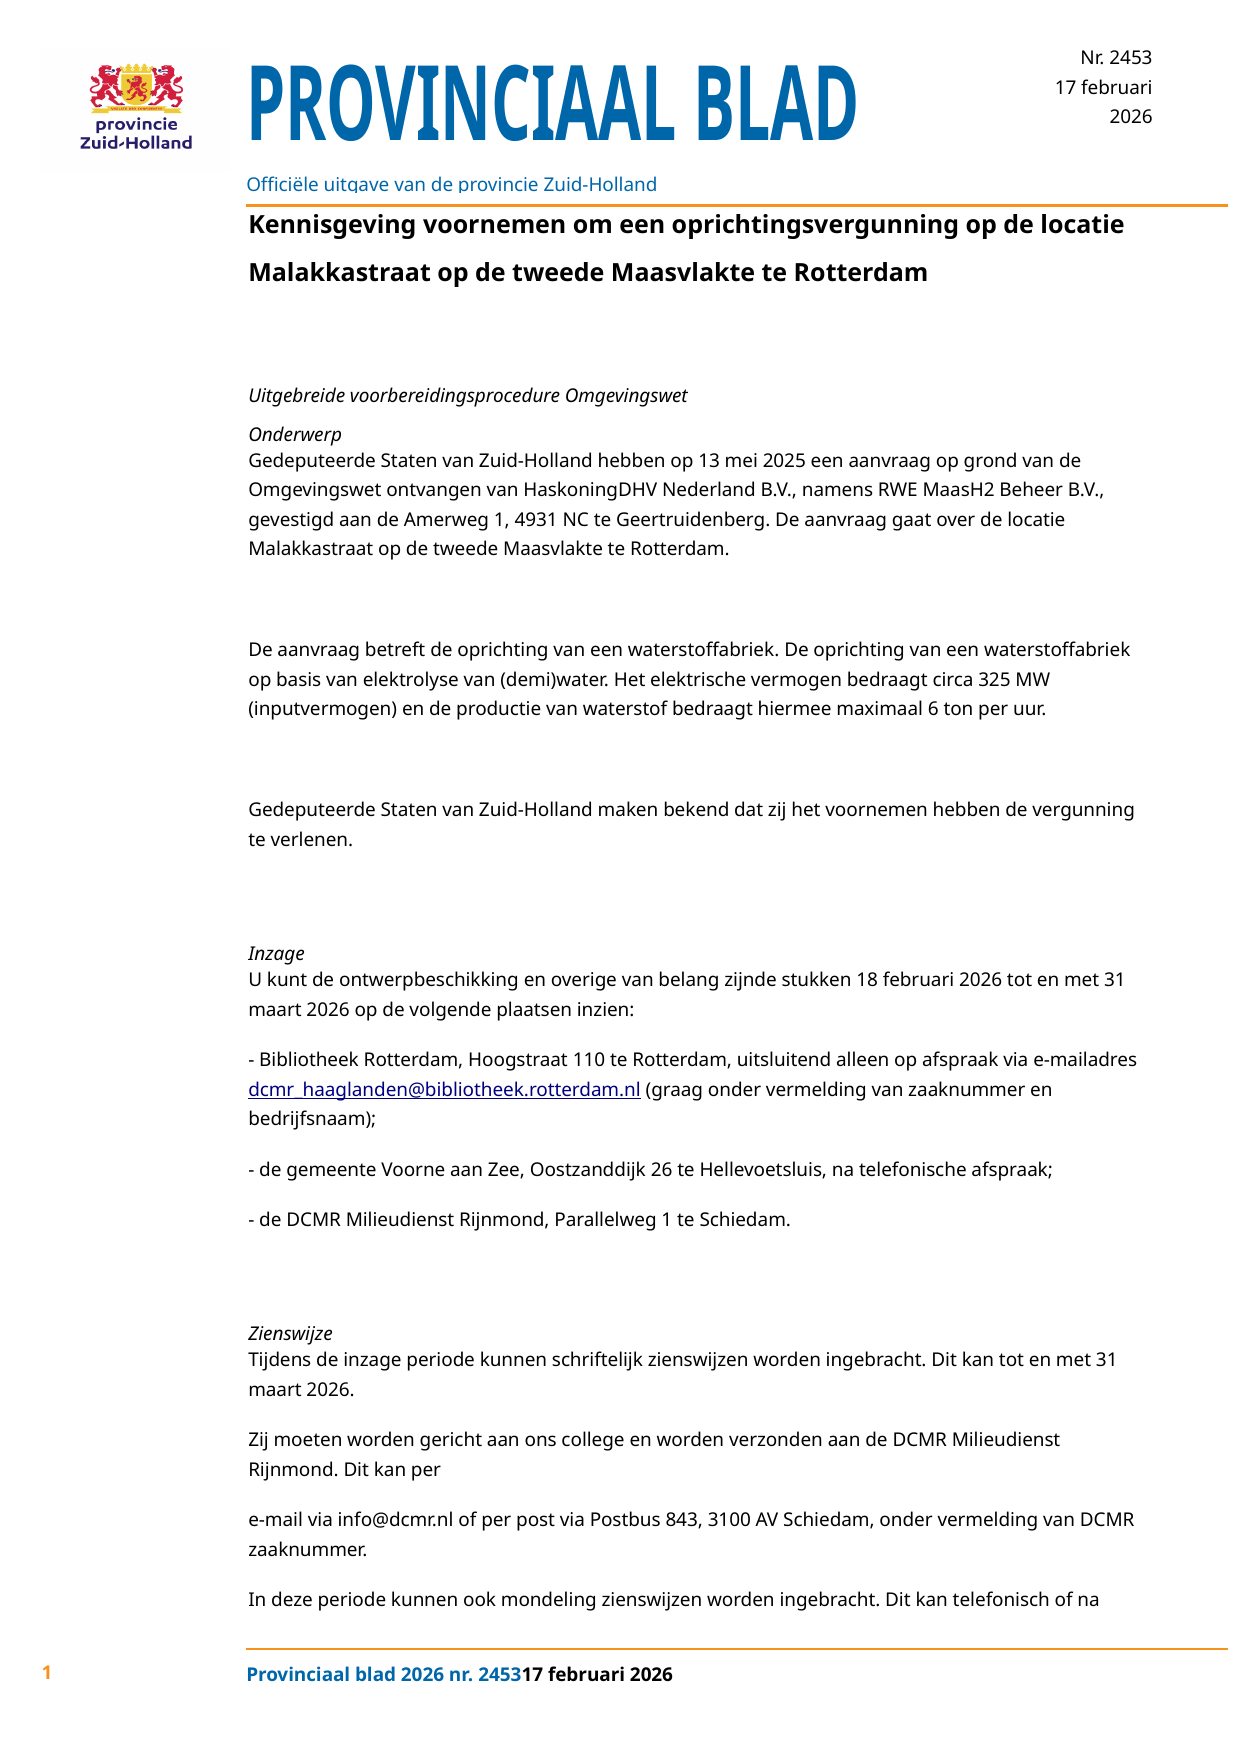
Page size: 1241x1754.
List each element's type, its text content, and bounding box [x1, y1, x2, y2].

text U kunt de ontwerpbeschikking en overige van belang zijnde stukken 18 februari 2026 tot en met 31 maart 2026 op de volgende plaatsen inzien: [248, 966, 1152, 1021]
text Zij moeten worden gericht aan ons college en worden verzonden aan de DCMR Milieudienst Rijnmond. Dit kan per [248, 1426, 1152, 1482]
text Tijdens de inzage periode kunnen schriftelijk zienswijzen worden ingebracht. Dit kan tot en met 31 maart 2026. [248, 1346, 1152, 1402]
text - de DCMR Milieudienst Rijnmond, Parallelweg 1 te Schiedam. [248, 1206, 1152, 1232]
text Gedeputeerde Staten van Zuid-Holland maken bekend dat zij het voornemen hebben de vergunning te verlenen. [248, 796, 1152, 852]
text Inzage [248, 940, 1152, 966]
text Uitgebreide voorbereidingsprocedure Omgevingswet [248, 382, 1152, 408]
text Kennisgeving voornemen om een oprichtingsvergunning op de locatie Malakkastraat op de tweede Maasvlakte te Rotterdam [248, 207, 1152, 288]
text Onderwerp [248, 421, 1152, 447]
text In deze periode kunnen ook mondeling zienswijzen worden ingebracht. Dit kan telefonisch of na [248, 1586, 1152, 1612]
text e-mail via info@dcmr.nl of per post via Postbus 843, 3100 AV Schiedam, onder vermelding van DCMR zaaknummer. [248, 1506, 1152, 1562]
picture [41, 47, 231, 172]
text De aanvraag betreft de oprichting van een waterstoffabriek. De oprichting van een waterstoffabriek op basis van elektrolyse van (demi)water. Het elektrische vermogen bedraagt circa 325 MW (inputvermogen) en de productie van waterstof bedraagt hiermee maximaal 6 ton per uur. [248, 636, 1152, 721]
text - de gemeente Voorne aan Zee, Oostzanddijk 26 te Hellevoetsluis, na telefonische afspraak; [248, 1156, 1152, 1181]
text Zienswijze [248, 1321, 1152, 1346]
text Gedeputeerde Staten van Zuid-Holland hebben op 13 mei 2025 een aanvraag op grond van de Omgevingswet ontvangen van HaskoningDHV Nederland B.V., namens RWE MaasH2 Beheer B.V., gevestigd aan de Amerweg 1, 4931 NC te Geertruidenberg. De aanvraag gaat over de locatie Malakkastraat op de tweede Maasvlakte te Rotterdam. [248, 447, 1152, 561]
text - Bibliotheek Rotterdam, Hoogstraat 110 te Rotterdam, uitsluitend alleen op afspraak via e-mailadres dcmr_haaglanden@bibliotheek.rotterdam.nl (graag onder vermelding van zaaknummer en bedrijfsnaam); [248, 1046, 1152, 1131]
